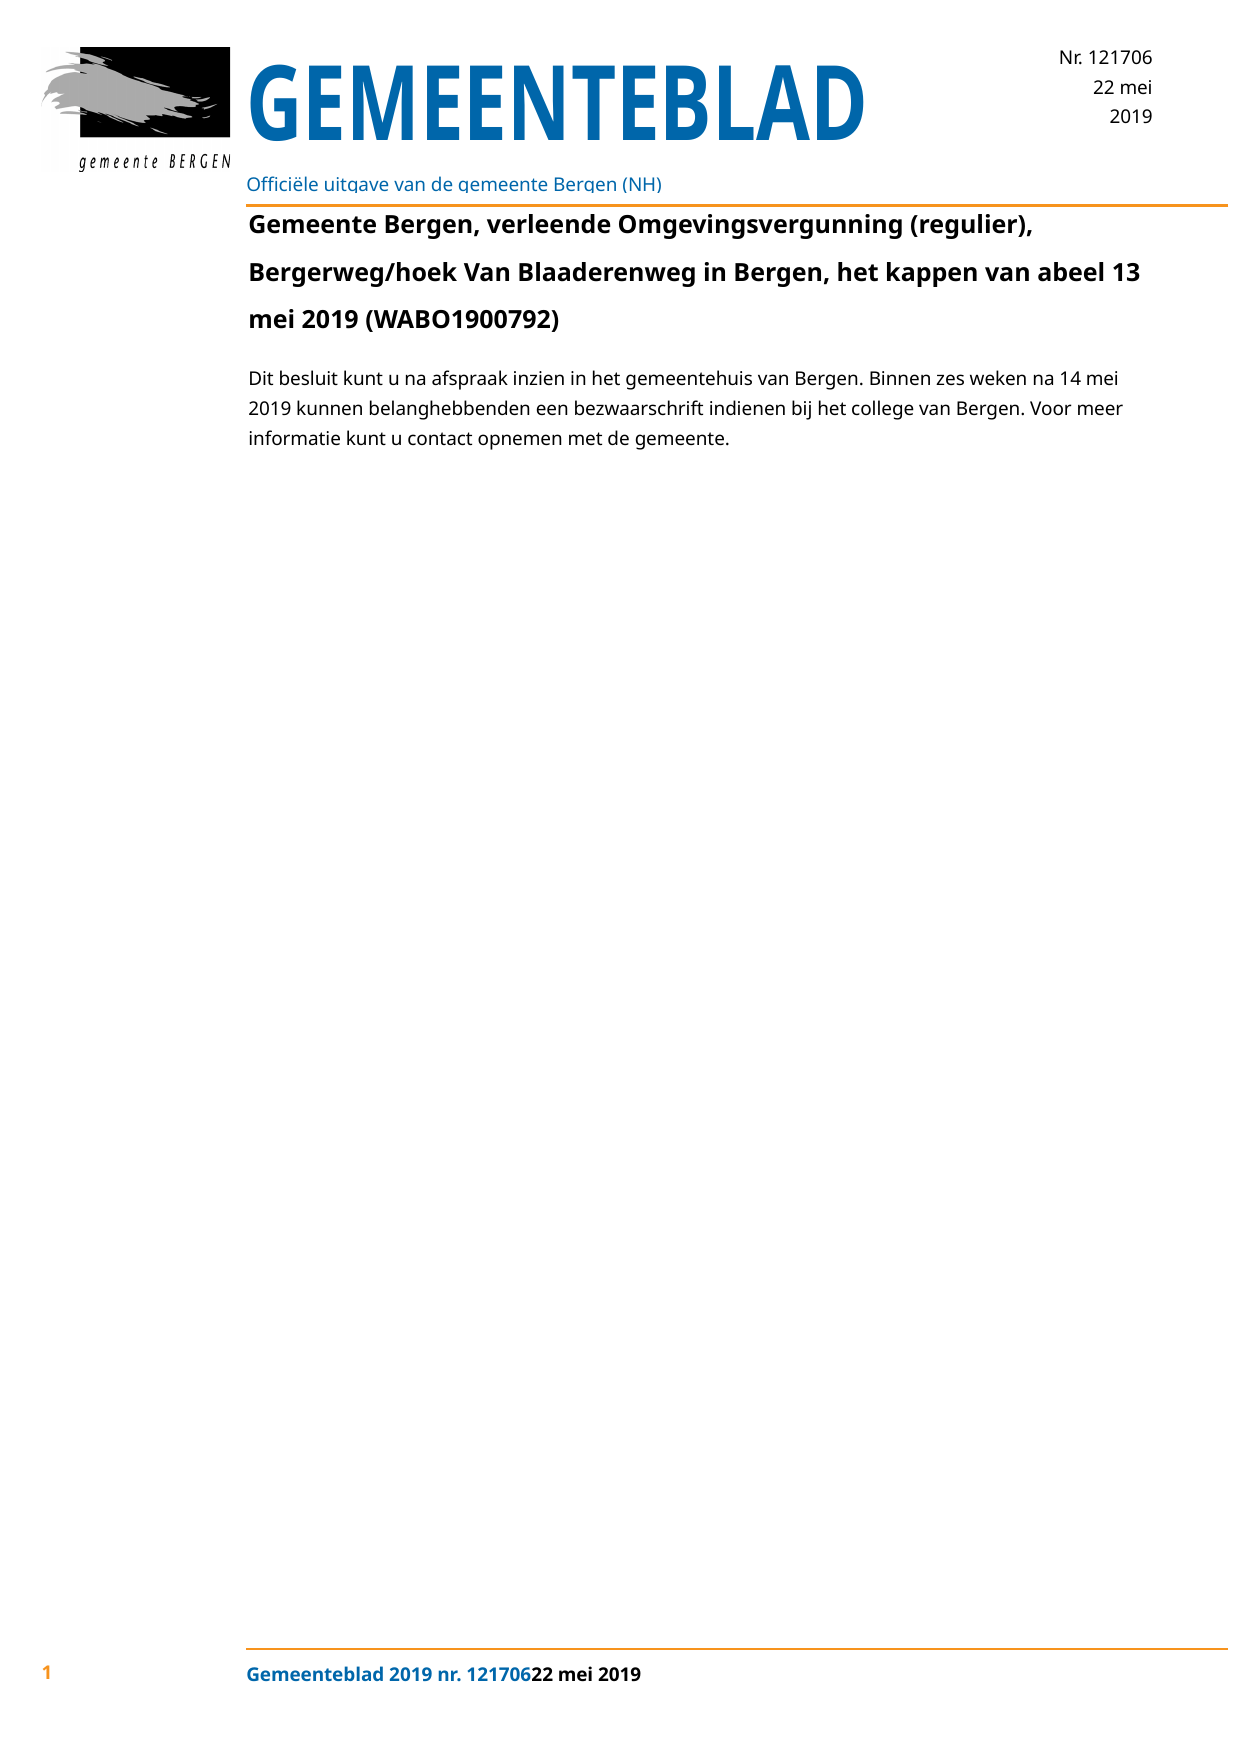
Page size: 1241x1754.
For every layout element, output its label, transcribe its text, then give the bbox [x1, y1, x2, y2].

picture [41, 47, 231, 172]
text Dit besluit kunt u na afspraak inzien in het gemeentehuis van Bergen. Binnen zes weken na 14 mei 2019 kunnen belanghebbenden een bezwaarschrift indienen bij het college van Bergen. Voor meer informatie kunt u contact opnemen met de gemeente. [248, 366, 1152, 450]
text Gemeente Bergen, verleende Omgevingsvergunning (regulier), Bergerweg/hoek Van Blaaderenweg in Bergen, het kappen van abeel 13 mei 2019 (WABO1900792) [248, 207, 1152, 336]
